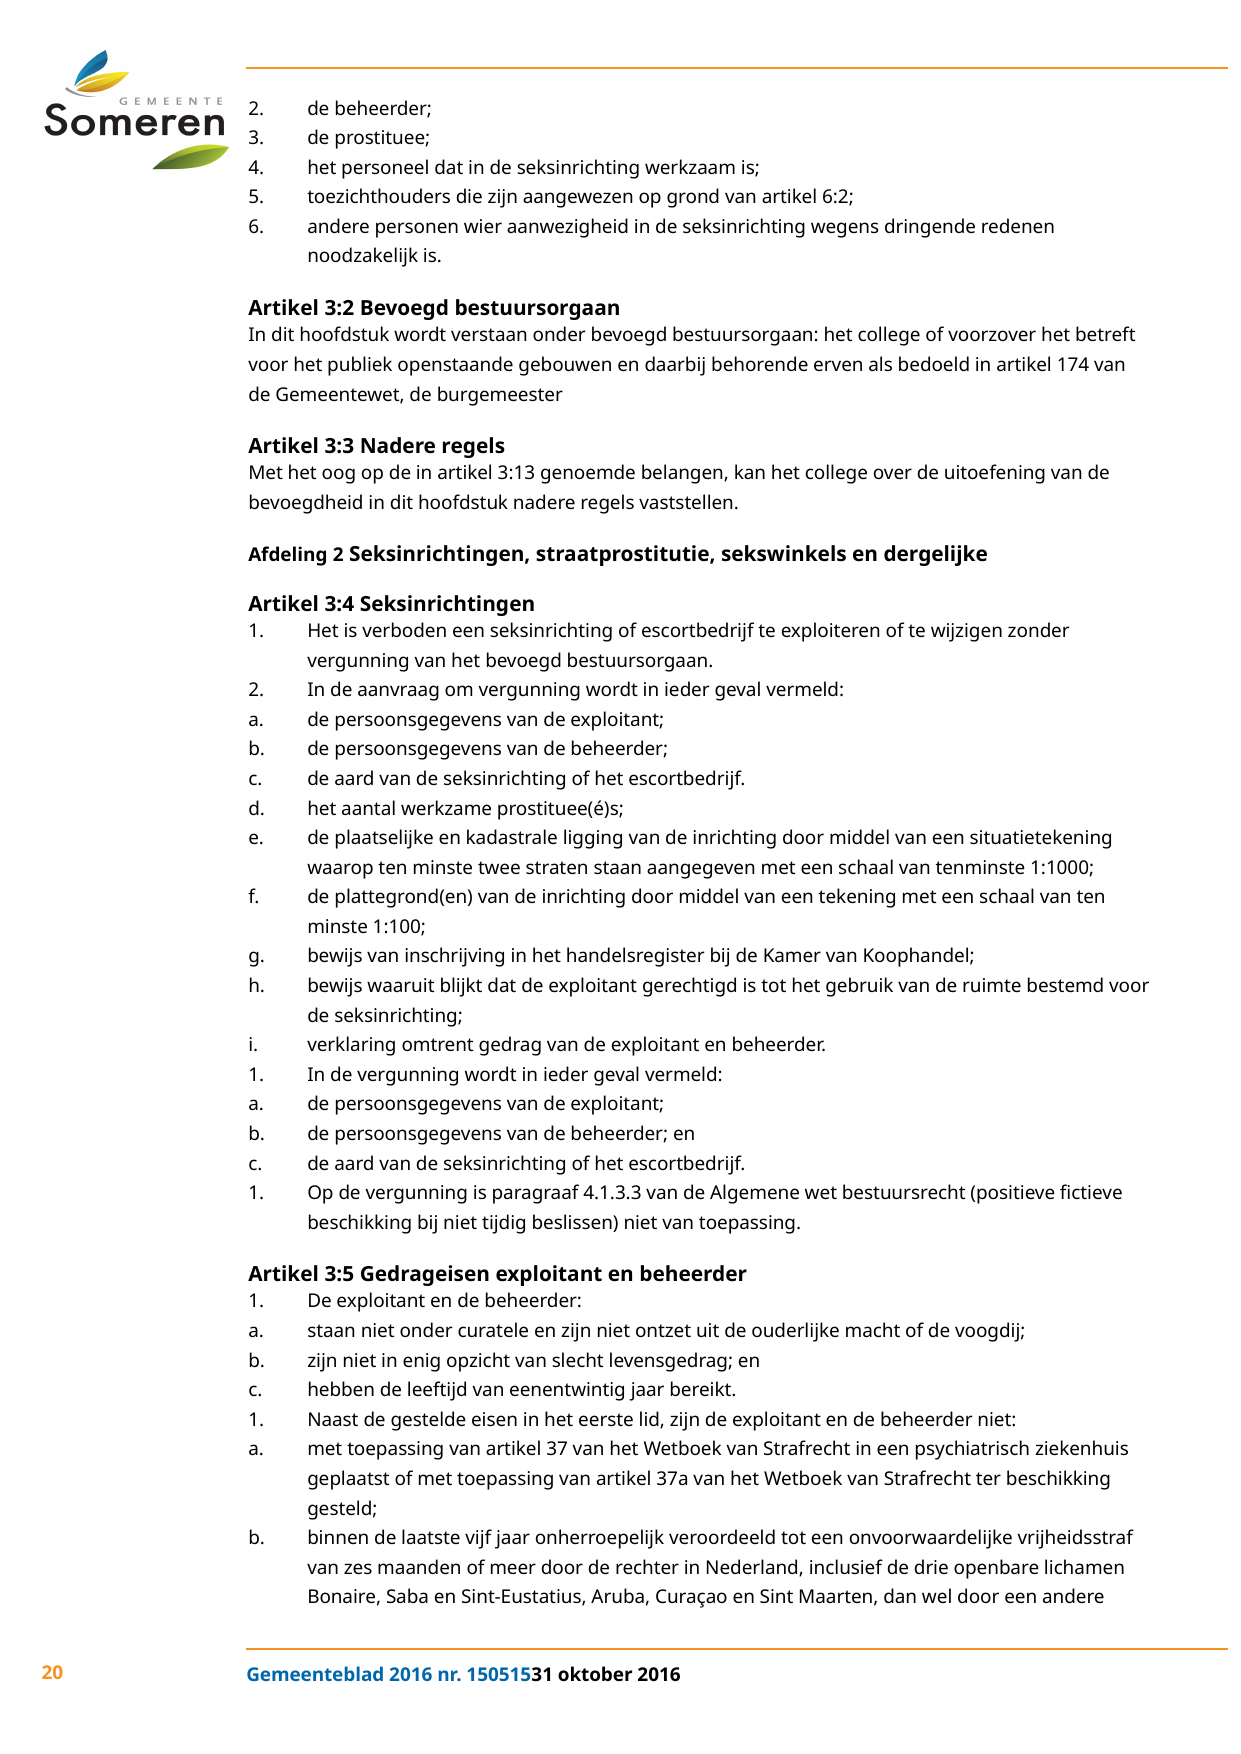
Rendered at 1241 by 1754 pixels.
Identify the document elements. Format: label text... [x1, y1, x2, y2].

list bewijs van inschrijving in het handelsregister bij de Kamer van Koophandel; [248, 943, 1152, 968]
list de beheerder; [248, 95, 1152, 121]
list de aard van de seksinrichting of het escortbedrijf. [248, 765, 1152, 791]
list toezichthouders die zijn aangewezen op grond van artikel 6:2; [248, 183, 1152, 209]
list Op de vergunning is paragraaf 4.1.3.3 van de Algemene wet bestuursrecht (positieve fictieve beschikking bij niet tijdig beslissen) niet van toepassing. [248, 1179, 1152, 1234]
list De exploitant en de beheerder: [248, 1288, 1152, 1313]
list de persoonsgegevens van de exploitant; [248, 706, 1152, 732]
list de plattegrond(en) van de inrichting door middel van een tekening met een schaal van ten minste 1:100; [248, 883, 1152, 939]
list In de aanvraag om vergunning wordt in ieder geval vermeld: [248, 676, 1152, 702]
text Artikel 3:2 Bevoegd bestuursorgaan [248, 293, 1152, 322]
text Met het oog op de in artikel 3:13 genoemde belangen, kan het college over de uitoefening van de bevoegdheid in dit hoofdstuk nadere regels vaststellen. [248, 459, 1152, 515]
list zijn niet in enig opzicht van slecht levensgedrag; en [248, 1347, 1152, 1373]
list de prostituee; [248, 124, 1152, 150]
list het personeel dat in de seksinrichting werkzaam is; [248, 154, 1152, 180]
list de persoonsgegevens van de beheerder; [248, 736, 1152, 761]
picture [41, 47, 231, 172]
list andere personen wier aanwezigheid in de seksinrichting wegens dringende redenen noodzakelijk is. [248, 213, 1152, 268]
list hebben de leeftijd van eenentwintig jaar bereikt. [248, 1376, 1152, 1402]
list binnen de laatste vijf jaar onherroepelijk veroordeeld tot een onvoorwaardelijke vrijheidsstraf van zes maanden of meer door de rechter in Nederland, inclusief de drie openbare lichamen Bonaire, Saba en Sint-Eustatius, Aruba, Curaçao en Sint Maarten, dan wel door een andere [248, 1524, 1152, 1609]
list de persoonsgegevens van de beheerder; en [248, 1120, 1152, 1146]
text Afdeling 2 Seksinrichtingen, straatprostitutie, sekswinkels en dergelijke [248, 539, 1152, 568]
list bewijs waaruit blijkt dat de exploitant gerechtigd is tot het gebruik van de ruimte bestemd voor de seksinrichting; [248, 972, 1152, 1027]
list de aard van de seksinrichting of het escortbedrijf. [248, 1150, 1152, 1175]
text Artikel 3:4 Seksinrichtingen [248, 589, 1152, 617]
list het aantal werkzame prostituee(é)s; [248, 795, 1152, 820]
text Artikel 3:5 Gedrageisen exploitant en beheerder [248, 1259, 1152, 1288]
list Naast de gestelde eisen in het eerste lid, zijn de exploitant en de beheerder niet: [248, 1406, 1152, 1432]
list In de vergunning wordt in ieder geval vermeld: [248, 1061, 1152, 1087]
list met toepassing van artikel 37 van het Wetboek van Strafrecht in een psychiatrisch ziekenhuis geplaatst of met toepassing van artikel 37a van het Wetboek van Strafrecht ter beschikking gesteld; [248, 1436, 1152, 1521]
list de persoonsgegevens van de exploitant; [248, 1091, 1152, 1116]
list de plaatselijke en kadastrale ligging van de inrichting door middel van een situatietekening waarop ten minste twee straten staan aangegeven met een schaal van tenminste 1:1000; [248, 824, 1152, 879]
list verklaring omtrent gedrag van de exploitant en beheerder. [248, 1031, 1152, 1057]
list Het is verboden een seksinrichting of escortbedrijf te exploiteren of te wijzigen zonder vergunning van het bevoegd bestuursorgaan. [248, 617, 1152, 672]
text In dit hoofdstuk wordt verstaan onder bevoegd bestuursorgaan: het college of voorzover het betreft voor het publiek openstaande gebouwen en daarbij behorende erven als bedoeld in artikel 174 van de Gemeentewet, de burgemeester [248, 322, 1152, 406]
text Artikel 3:3 Nadere regels [248, 431, 1152, 459]
list staan niet onder curatele en zijn niet ontzet uit de ouderlijke macht of de voogdij; [248, 1317, 1152, 1343]
